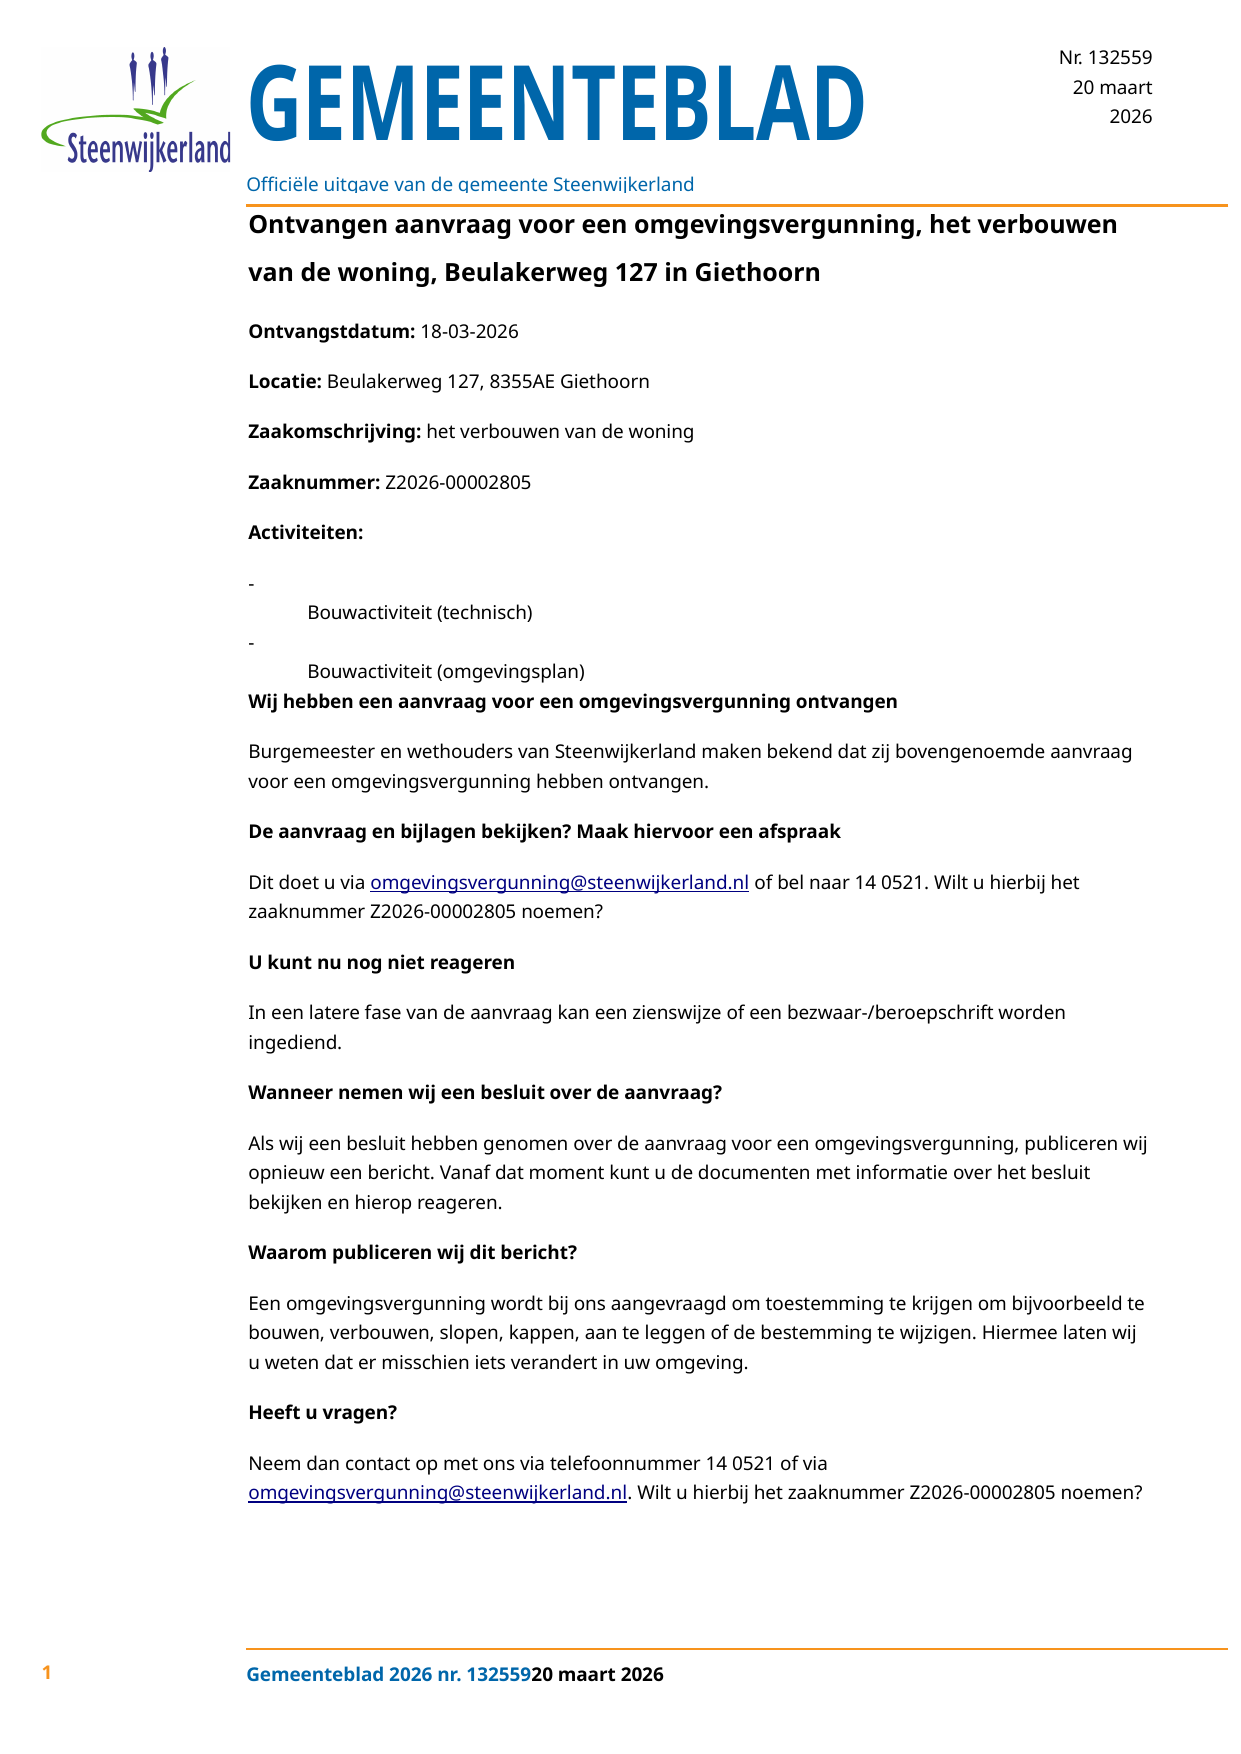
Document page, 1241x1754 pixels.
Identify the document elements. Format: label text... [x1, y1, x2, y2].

list Bouwactiviteit (omgevingsplan) [248, 659, 1152, 684]
picture [41, 47, 231, 172]
text Heeft u vragen? [248, 1399, 1152, 1425]
text Ontvangen aanvraag voor een omgevingsvergunning, het verbouwen van de woning, Beulakerweg 127 in Giethoorn [248, 207, 1152, 288]
text Locatie: Beulakerweg 127, 8355AE Giethoorn [248, 368, 1152, 394]
text Burgemeester en wethouders van Steenwijkerland maken bekend dat zij bovengenoemde aanvraag voor een omgevingsvergunning hebben ontvangen. [248, 739, 1152, 794]
text Ontvangstdatum: 18-03-2026 [248, 318, 1152, 344]
text Dit doet u via omgevingsvergunning@steenwijkerland.nl of bel naar 14 0521. Wilt u hierbij het zaaknummer Z2026-00002805 noemen? [248, 869, 1152, 924]
text Zaaknummer: Z2026-00002805 [248, 469, 1152, 495]
text Neem dan contact op met ons via telefoonnummer 14 0521 of via omgevingsvergunning@steenwijkerland.nl. Wilt u hierbij het zaaknummer Z2026-00002805 noemen? [248, 1450, 1152, 1505]
text Wij hebben een aanvraag voor een omgevingsvergunning ontvangen [248, 688, 1152, 714]
list Bouwactiviteit (technisch) [248, 599, 1152, 625]
text De aanvraag en bijlagen bekijken? Maak hiervoor een afspraak [248, 819, 1152, 844]
text U kunt nu nog niet reageren [248, 949, 1152, 975]
text Zaakomschrijving: het verbouwen van de woning [248, 419, 1152, 444]
text In een latere fase van de aanvraag kan een zienswijze of een bezwaar-/beroepschrift worden ingediend. [248, 999, 1152, 1055]
text Waarom publiceren wij dit bericht? [248, 1239, 1152, 1265]
text Activiteiten: [248, 519, 1152, 545]
text Wanneer nemen wij een besluit over de aanvraag? [248, 1079, 1152, 1105]
text Als wij een besluit hebben genomen over de aanvraag voor een omgevingsvergunning, publiceren wij opnieuw een bericht. Vanaf dat moment kunt u de documenten met informatie over het besluit bekijken en hierop reageren. [248, 1130, 1152, 1215]
text Een omgevingsvergunning wordt bij ons aangevraagd om toestemming te krijgen om bijvoorbeeld te bouwen, verbouwen, slopen, kappen, aan te leggen of de bestemming te wijzigen. Hiermee laten wij u weten dat er misschien iets verandert in uw omgeving. [248, 1290, 1152, 1375]
